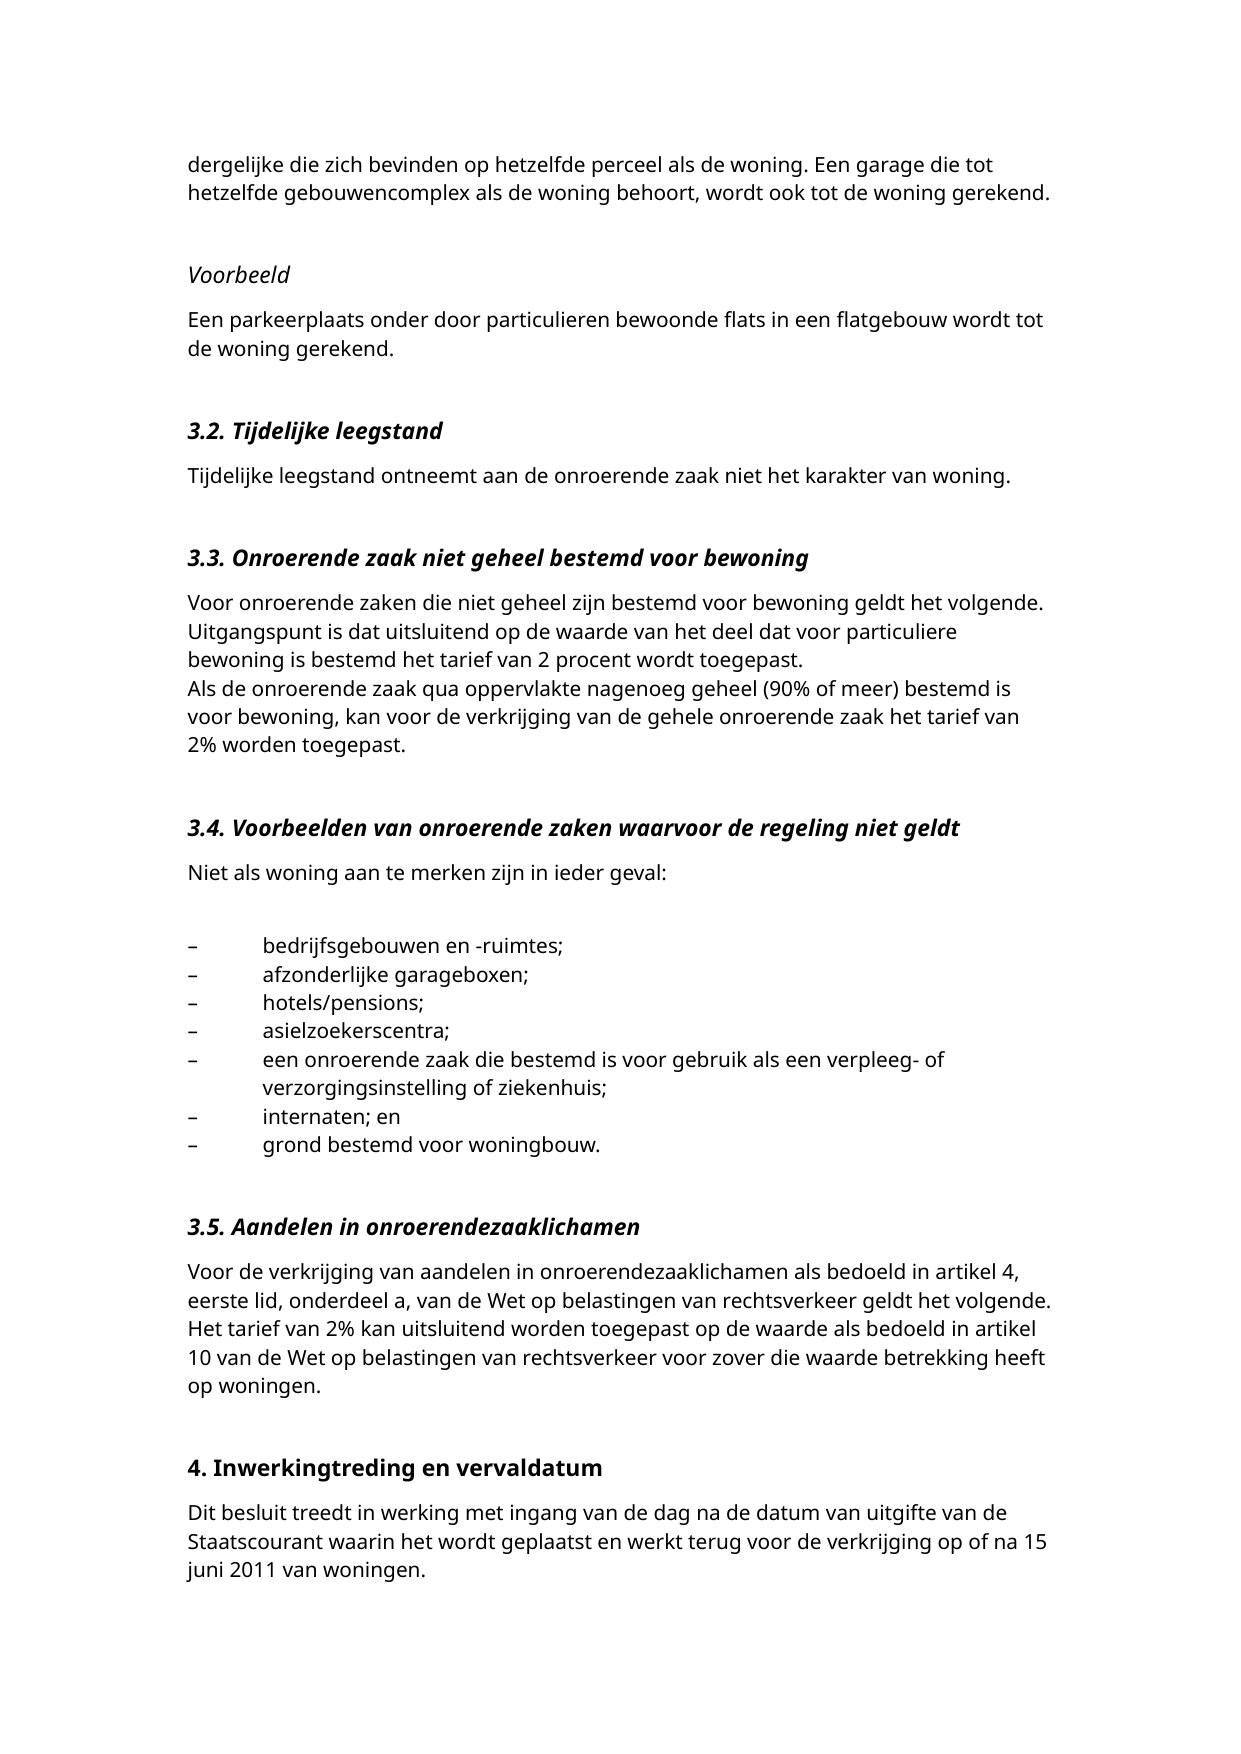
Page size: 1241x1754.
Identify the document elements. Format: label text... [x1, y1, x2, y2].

text Dit besluit treedt in werking met ingang van de dag na de datum van uitgifte van de Staatscourant waarin het wordt geplaatst en werkt terug voor de verkrijging op of na 15 juni 2011 van woningen. [187, 1498, 1053, 1584]
text Uitgangspunt is dat uitsluitend op de waarde van het deel dat voor particuliere bewoning is bestemd het tarief van 2 procent wordt toegepast. [187, 617, 1053, 674]
subtitle 3.5. Aandelen in onroerendezaaklichamen [187, 1211, 1053, 1242]
text dergelijke die zich bevinden op hetzelfde perceel als de woning. Een garage die tot hetzelfde gebouwencomplex als de woning behoort, wordt ook tot de woning gerekend. [187, 150, 1053, 207]
text Een parkeerplaats onder door particulieren bewoonde flats in een flatgebouw wordt tot de woning gerekend. [187, 306, 1053, 362]
text Als de onroerende zaak qua oppervlakte nagenoeg geheel (90% of meer) bestemd is voor bewoning, kan voor de verkrijging van de gehele onroerende zaak het tarief van 2% worden toegepast. [187, 674, 1053, 759]
subtitle 4. Inwerkingtreding en vervaldatum [187, 1452, 1053, 1483]
list een onroerende zaak die bestemd is voor gebruik als een verpleeg- of verzorgingsinstelling of ziekenhuis; [187, 1045, 1053, 1102]
text Niet als woning aan te merken zijn in ieder geval: [187, 858, 1053, 886]
list afzonderlijke garageboxen; [187, 960, 1053, 988]
text Voor onroerende zaken die niet geheel zijn bestemd voor bewoning geldt het volgende. [187, 588, 1053, 617]
subtitle 3.2. Tijdelijke leegstand [187, 415, 1053, 446]
subtitle 3.3. Onroerende zaak niet geheel bestemd voor bewoning [187, 542, 1053, 573]
text Voor de verkrijging van aandelen in onroerendezaaklichamen als bedoeld in artikel 4, eerste lid, onderdeel a, van de Wet op belastingen van rechtsverkeer geldt het volgende. Het tarief van 2% kan uitsluitend worden toegepast op de waarde als bedoeld in artikel 10 van de Wet op belastingen van rechtsverkeer voor zover die waarde betrekking heeft op woningen. [187, 1257, 1053, 1400]
text Tijdelijke leegstand ontneemt aan de onroerende zaak niet het karakter van woning. [187, 461, 1053, 490]
list bedrijfsgebouwen en -ruimtes; [187, 931, 1053, 960]
list internaten; en [187, 1102, 1053, 1130]
subtitle 3.4. Voorbeelden van onroerende zaken waarvoor de regeling niet geldt [187, 812, 1053, 843]
list hotels/pensions; [187, 988, 1053, 1017]
list grond bestemd voor woningbouw. [187, 1130, 1053, 1159]
subtitle Voorbeeld [187, 259, 1053, 291]
list asielzoekerscentra; [187, 1017, 1053, 1045]
